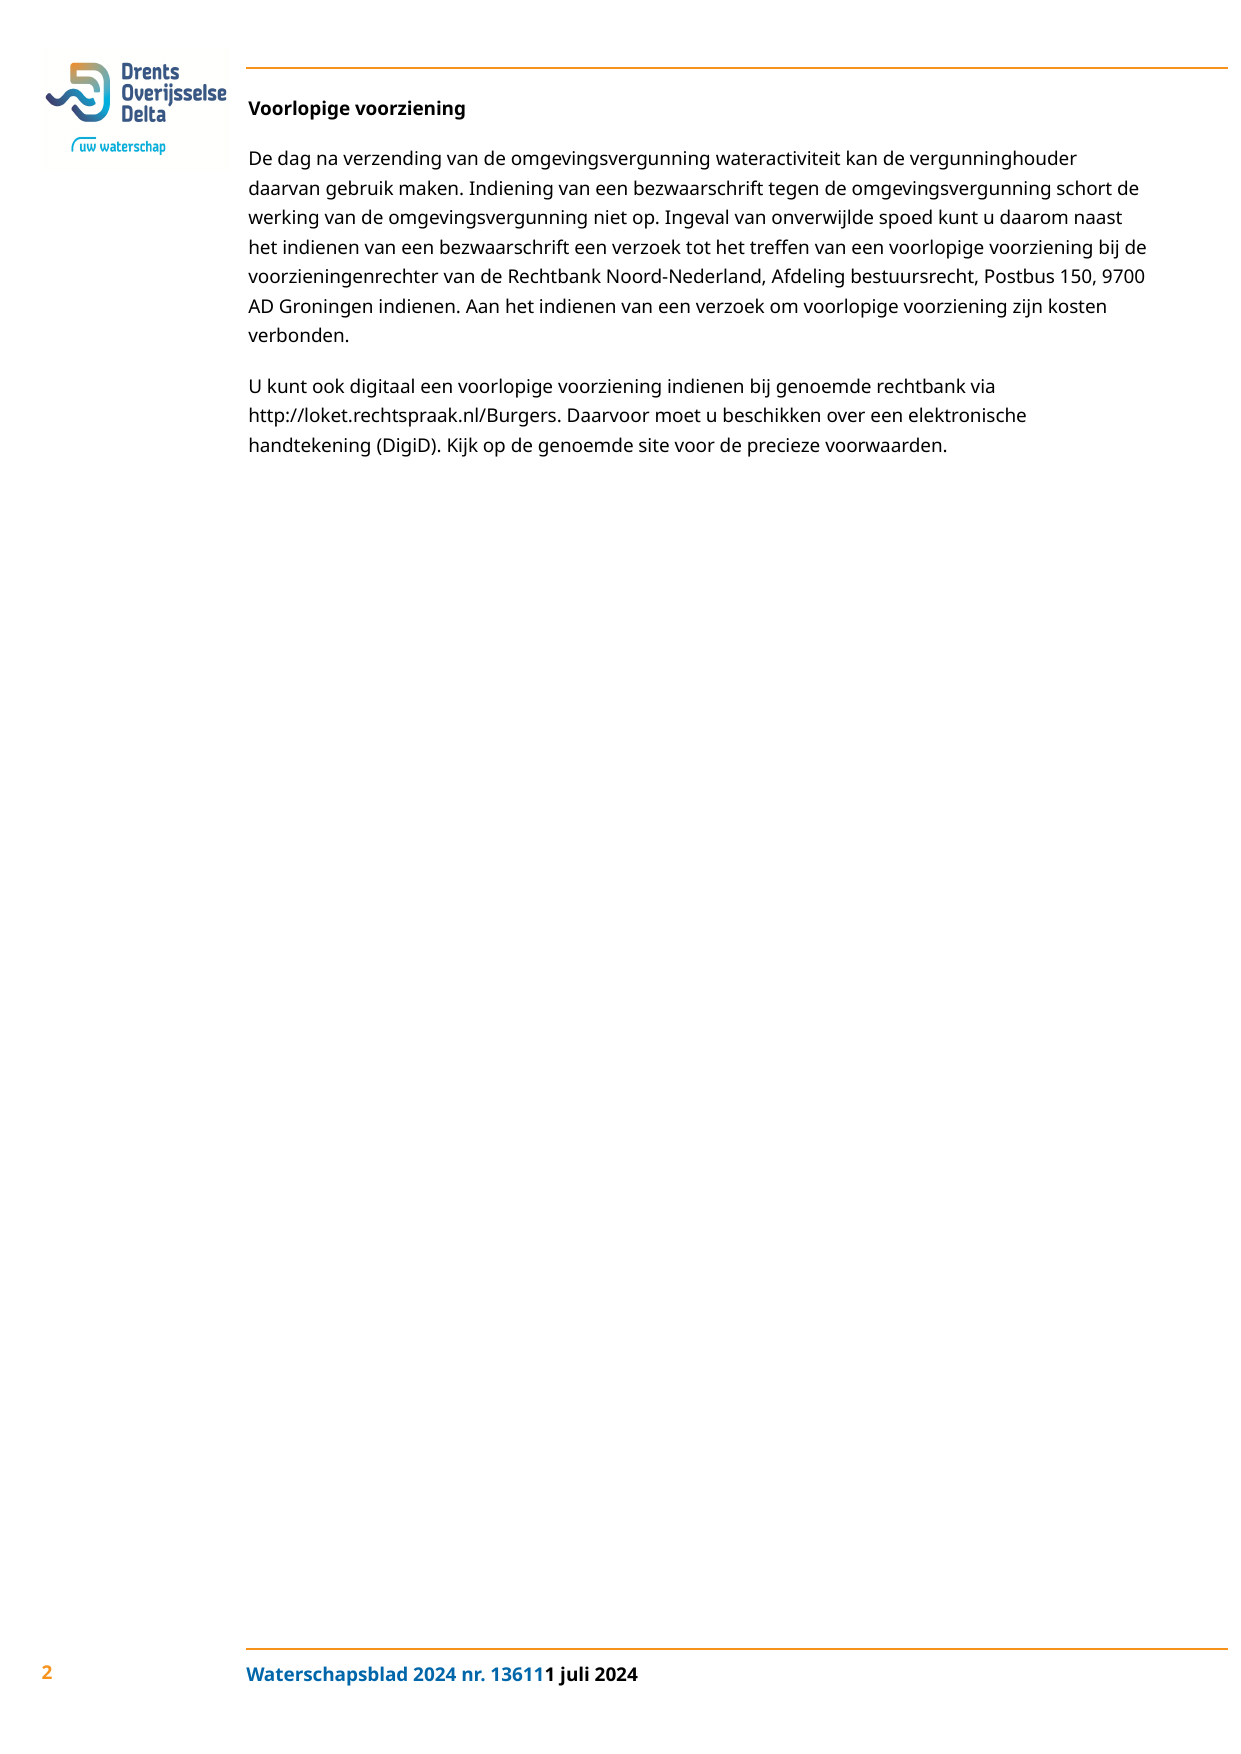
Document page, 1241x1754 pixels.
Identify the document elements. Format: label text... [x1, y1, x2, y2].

text De dag na verzending van de omgevingsvergunning wateractiviteit kan de vergunninghouder daarvan gebruik maken. Indiening van een bezwaarschrift tegen de omgevingsvergunning schort de werking van de omgevingsvergunning niet op. Ingeval van onverwijlde spoed kunt u daarom naast het indienen van een bezwaarschrift een verzoek tot het treffen van een voorlopige voorziening bij de voorzieningenrechter van de Rechtbank Noord-Nederland, Afdeling bestuursrecht, Postbus 150, 9700 AD Groningen indienen. Aan het indienen van een verzoek om voorlopige voorziening zijn kosten verbonden. [248, 145, 1152, 348]
picture [41, 47, 231, 172]
text Voorlopige voorziening [248, 95, 1152, 121]
text U kunt ook digitaal een voorlopige voorziening indienen bij genoemde rechtbank via http://loket.rechtspraak.nl/Burgers. Daarvoor moet u beschikken over een elektronische handtekening (DigiD). Kijk op de genoemde site voor de precieze voorwaarden. [248, 373, 1152, 458]
